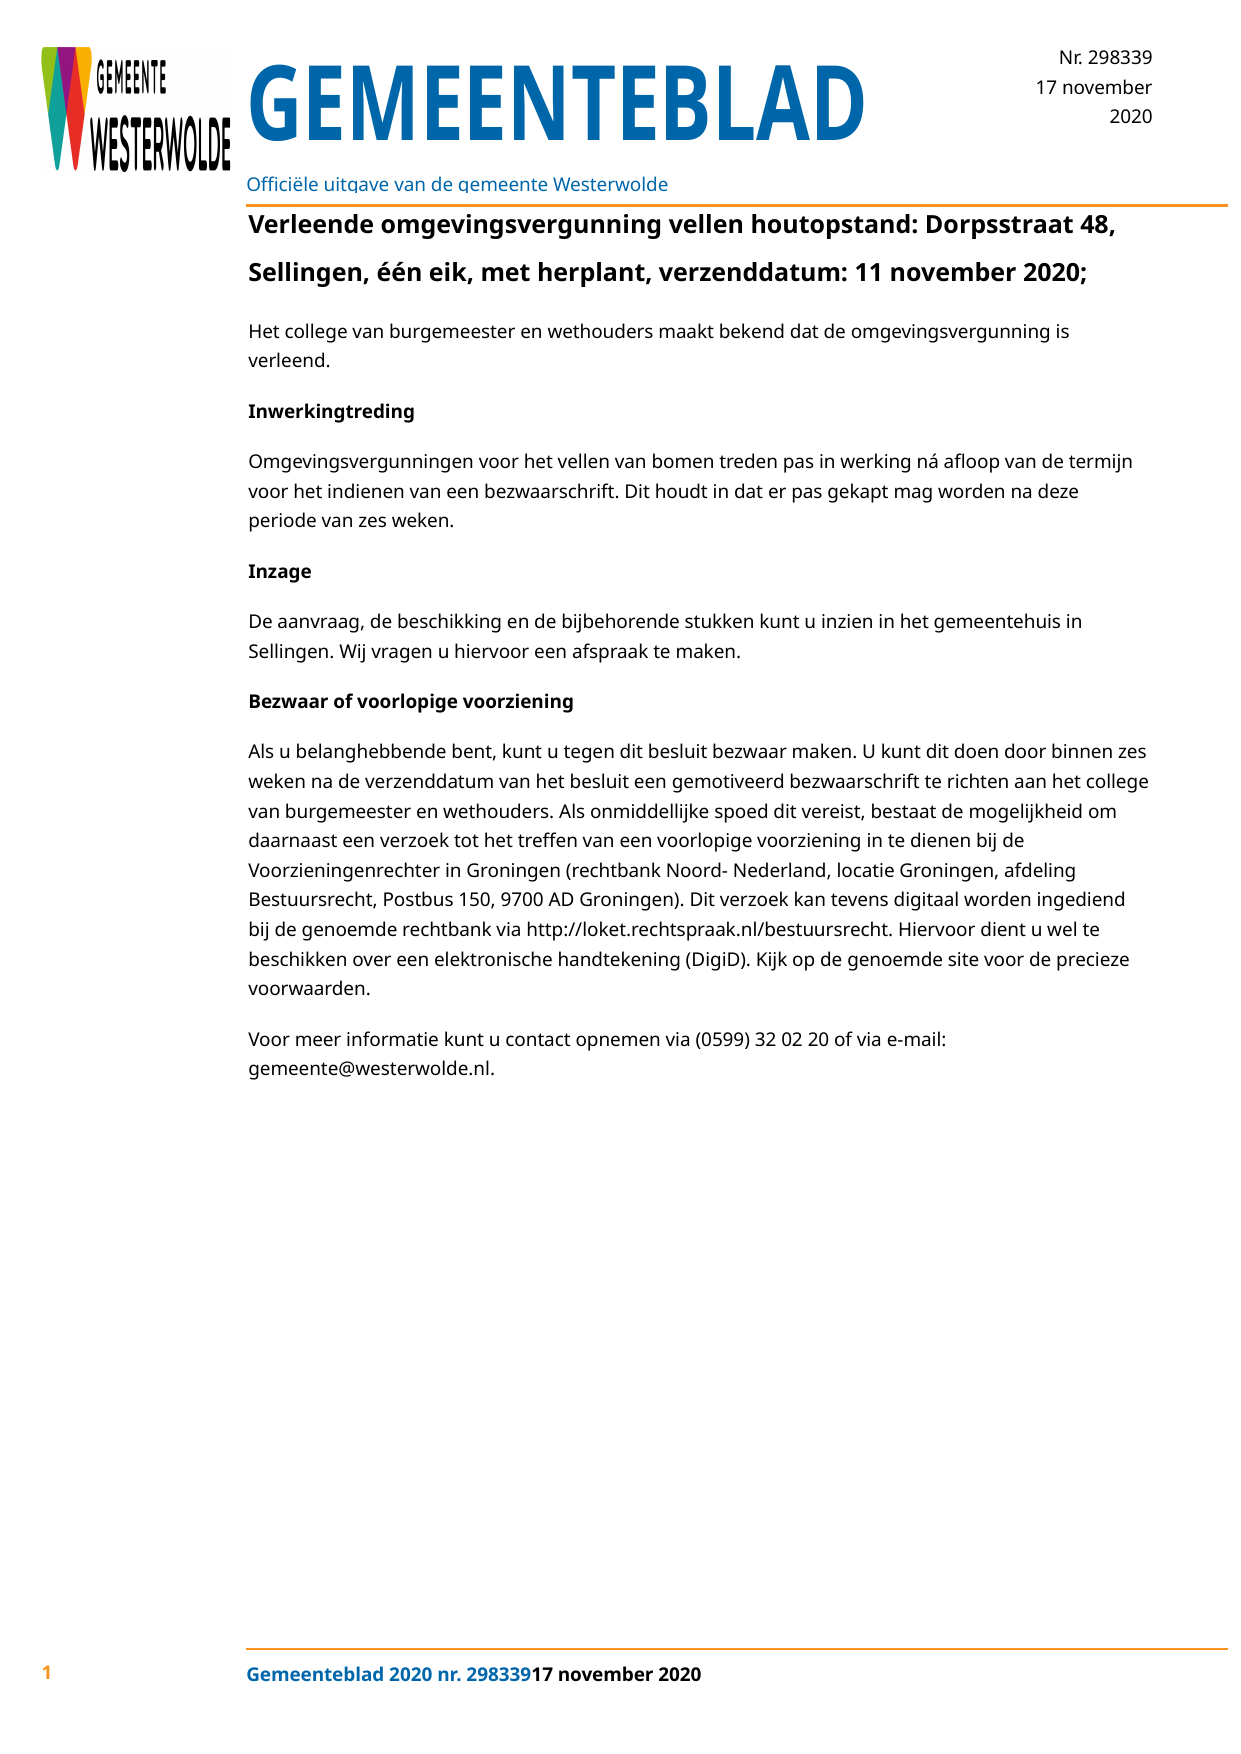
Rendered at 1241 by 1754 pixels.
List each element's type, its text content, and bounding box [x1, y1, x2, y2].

text Bezwaar of voorlopige voorziening [248, 688, 1152, 714]
picture [41, 47, 231, 172]
text Als u belanghebbende bent, kunt u tegen dit besluit bezwaar maken. U kunt dit doen door binnen zes weken na de verzenddatum van het besluit een gemotiveerd bezwaarschrift te richten aan het college van burgemeester en wethouders. Als onmiddellijke spoed dit vereist, bestaat de mogelijkheid om daarnaast een verzoek tot het treffen van een voorlopige voorziening in te dienen bij de Voorzieningenrechter in Groningen (rechtbank Noord- Nederland, locatie Groningen, afdeling Bestuursrecht, Postbus 150, 9700 AD Groningen). Dit verzoek kan tevens digitaal worden ingediend bij de genoemde rechtbank via http://loket.rechtspraak.nl/bestuursrecht. Hiervoor dient u wel te beschikken over een elektronische handtekening (DigiD). Kijk op de genoemde site voor de precieze voorwaarden. [248, 739, 1152, 1001]
text Omgevingsvergunningen voor het vellen van bomen treden pas in werking ná afloop van de termijn voor het indienen van een bezwaarschrift. Dit houdt in dat er pas gekapt mag worden na deze periode van zes weken. [248, 448, 1152, 533]
text Het college van burgemeester en wethouders maakt bekend dat de omgevingsvergunning is verleend. [248, 318, 1152, 373]
text Inzage [248, 558, 1152, 584]
text Verleende omgevingsvergunning vellen houtopstand: Dorpsstraat 48, Sellingen, één eik, met herplant, verzenddatum: 11 november 2020; [248, 207, 1152, 288]
text Inwerkingtreding [248, 398, 1152, 424]
text Voor meer informatie kunt u contact opnemen via (0599) 32 02 20 of via e-mail: gemeente@westerwolde.nl. [248, 1026, 1152, 1081]
text De aanvraag, de beschikking en de bijbehorende stukken kunt u inzien in het gemeentehuis in Sellingen. Wij vragen u hiervoor een afspraak te maken. [248, 608, 1152, 664]
